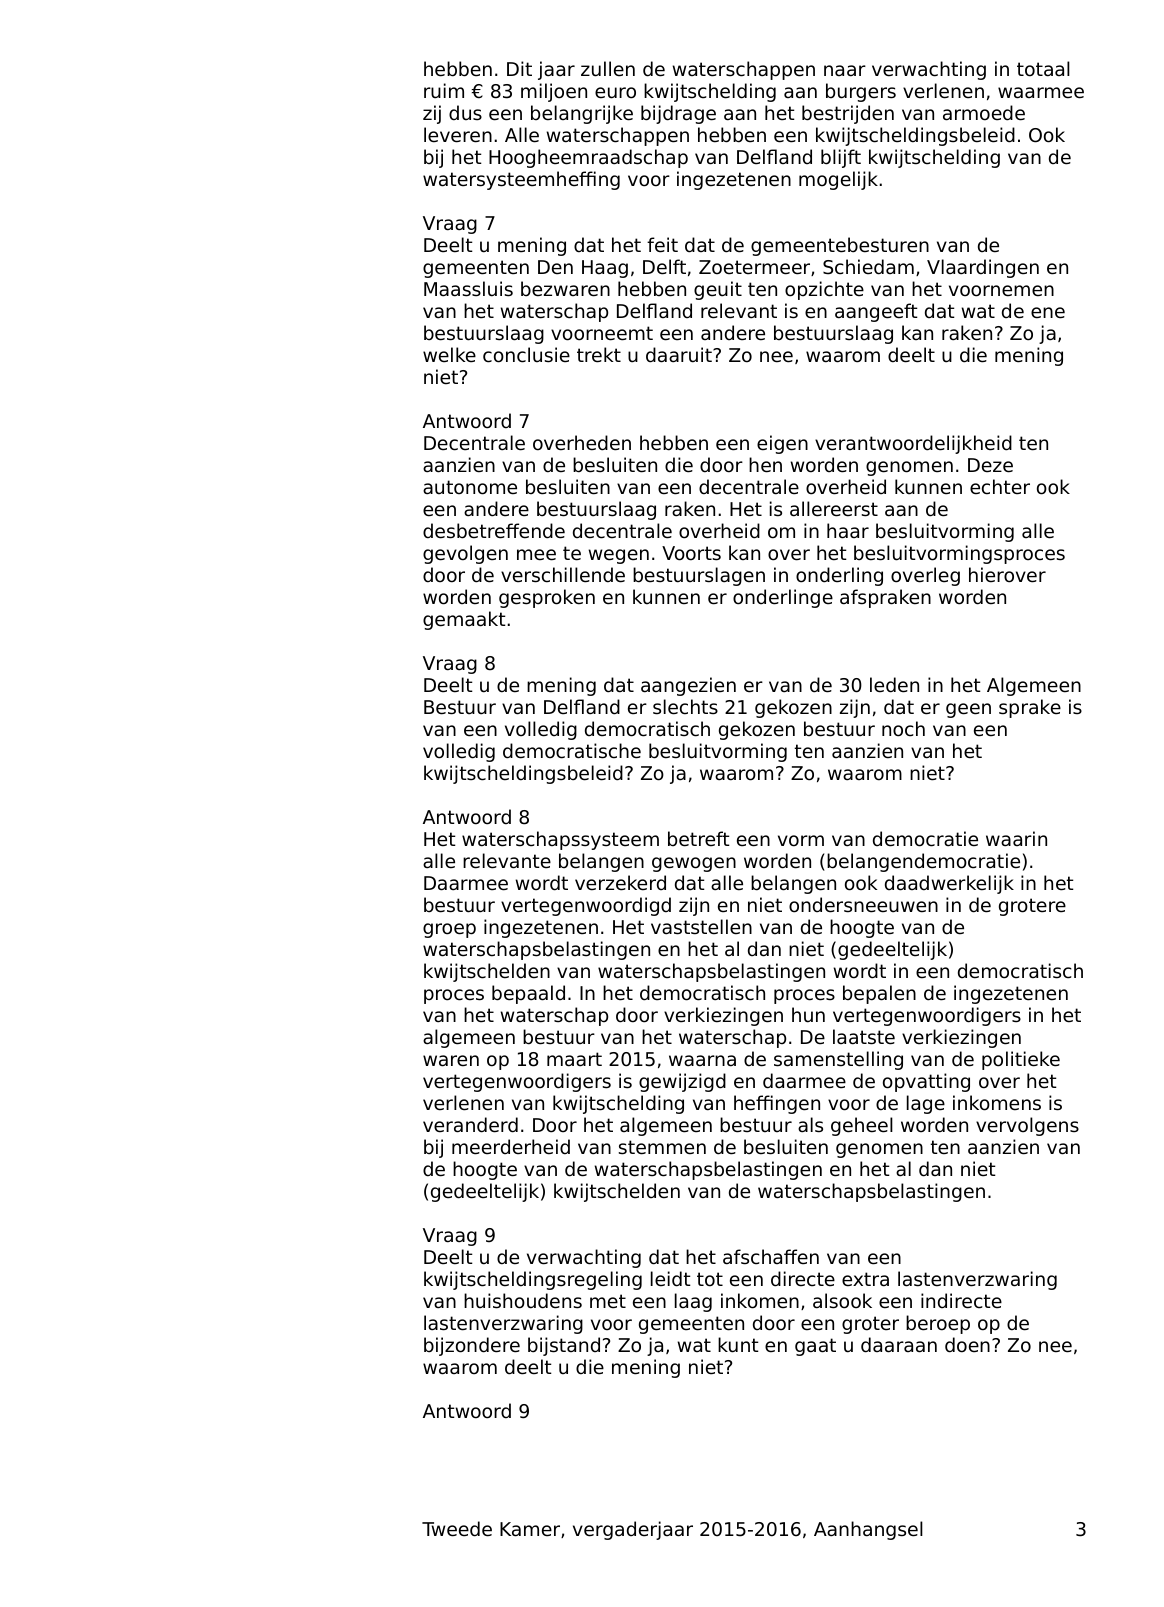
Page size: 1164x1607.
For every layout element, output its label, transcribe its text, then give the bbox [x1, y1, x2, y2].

text Antwoord 9 [422, 1401, 1087, 1423]
text Antwoord 8 [422, 807, 1087, 829]
text Deelt u mening dat het feit dat de gemeentebesturen van de gemeenten Den Haag, Delft, Zoetermeer, Schiedam, Vlaardingen en Maassluis bezwaren hebben geuit ten opzichte van het voornemen van het waterschap Delfland relevant is en aangeeft dat wat de ene bestuurslaag voorneemt een andere bestuurslaag kan raken? Zo ja, welke conclusie trekt u daaruit? Zo nee, waarom deelt u die mening niet? [422, 235, 1087, 389]
text hebben. Dit jaar zullen de waterschappen naar verwachting in totaal ruim € 83 miljoen euro kwijtschelding aan burgers verlenen, waarmee zij dus een belangrijke bijdrage aan het bestrijden van armoede leveren. Alle waterschappen hebben een kwijtscheldingsbeleid. Ook bij het Hoogheemraadschap van Delfland blijft kwijtschelding van de watersysteemheffing voor ingezetenen mogelijk. [422, 59, 1087, 191]
text Decentrale overheden hebben een eigen verantwoordelijkheid ten aanzien van de besluiten die door hen worden genomen. Deze autonome besluiten van een decentrale overheid kunnen echter ook een andere bestuurslaag raken. Het is allereerst aan de desbetreffende decentrale overheid om in haar besluitvorming alle gevolgen mee te wegen. Voorts kan over het besluitvormingsproces door de verschillende bestuurslagen in onderling overleg hierover worden gesproken en kunnen er onderlinge afspraken worden gemaakt. [422, 433, 1087, 631]
text Het waterschapssysteem betreft een vorm van democratie waarin alle relevante belangen gewogen worden (belangendemocratie). Daarmee wordt verzekerd dat alle belangen ook daadwerkelijk in het bestuur vertegenwoordigd zijn en niet ondersneeuwen in de grotere groep ingezetenen. Het vaststellen van de hoogte van de waterschapsbelastingen en het al dan niet (gedeeltelijk) kwijtschelden van waterschapsbelastingen wordt in een democratisch proces bepaald. In het democratisch proces bepalen de ingezetenen van het waterschap door verkiezingen hun vertegenwoordigers in het algemeen bestuur van het waterschap. De laatste verkiezingen waren op 18 maart 2015, waarna de samenstelling van de politieke vertegenwoordigers is gewijzigd en daarmee de opvatting over het verlenen van kwijtschelding van heffingen voor de lage inkomens is veranderd. Door het algemeen bestuur als geheel worden vervolgens bij meerderheid van stemmen de besluiten genomen ten aanzien van de hoogte van de waterschapsbelastingen en het al dan niet (gedeeltelijk) kwijtschelden van de waterschapsbelastingen. [422, 829, 1087, 1203]
text Deelt u de verwachting dat het afschaffen van een kwijtscheldingsregeling leidt tot een directe extra lastenverzwaring van huishoudens met een laag inkomen, alsook een indirecte lastenverzwaring voor gemeenten door een groter beroep op de bijzondere bijstand? Zo ja, wat kunt en gaat u daaraan doen? Zo nee, waarom deelt u die mening niet? [422, 1247, 1087, 1379]
text Vraag 8 [422, 653, 1087, 675]
text Antwoord 7 [422, 411, 1087, 433]
text Vraag 9 [422, 1225, 1087, 1247]
text Vraag 7 [422, 213, 1087, 235]
text Deelt u de mening dat aangezien er van de 30 leden in het Algemeen Bestuur van Delfland er slechts 21 gekozen zijn, dat er geen sprake is van een volledig democratisch gekozen bestuur noch van een volledig democratische besluitvorming ten aanzien van het kwijtscheldingsbeleid? Zo ja, waarom? Zo, waarom niet? [422, 675, 1087, 785]
